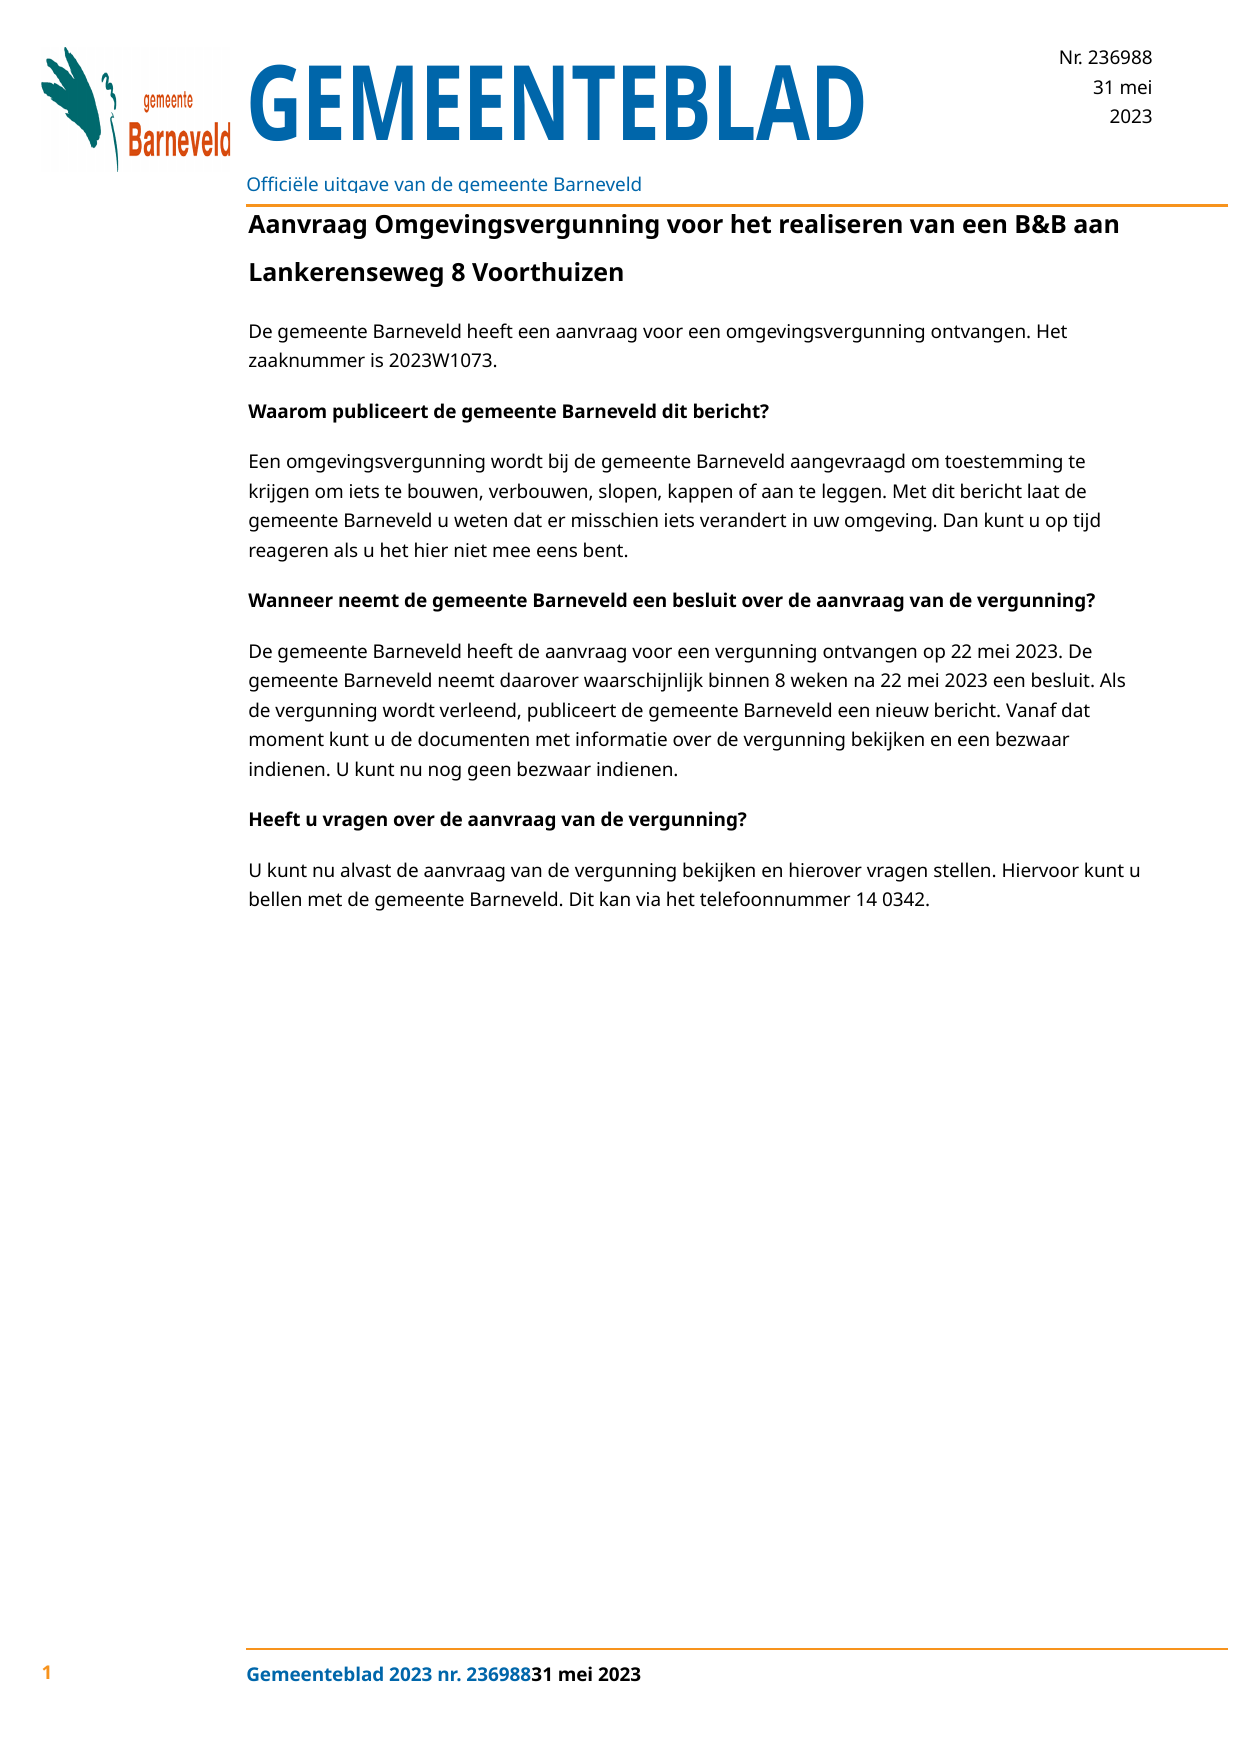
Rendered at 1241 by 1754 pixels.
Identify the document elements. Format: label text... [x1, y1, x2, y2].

text Heeft u vragen over de aanvraag van de vergunning? [248, 807, 1152, 832]
text Aanvraag Omgevingsvergunning voor het realiseren van een B&B aan Lankerenseweg 8 Voorthuizen [248, 207, 1152, 288]
text Waarom publiceert de gemeente Barneveld dit bericht? [248, 398, 1152, 424]
text U kunt nu alvast de aanvraag van de vergunning bekijken en hierover vragen stellen. Hiervoor kunt u bellen met de gemeente Barneveld. Dit kan via het telefoonnummer 14 0342. [248, 857, 1152, 912]
picture [41, 47, 231, 172]
text Een omgevingsvergunning wordt bij de gemeente Barneveld aangevraagd om toestemming te krijgen om iets te bouwen, verbouwen, slopen, kappen of aan te leggen. Met dit bericht laat de gemeente Barneveld u weten dat er misschien iets verandert in uw omgeving. Dan kunt u op tijd reageren als u het hier niet mee eens bent. [248, 448, 1152, 563]
text De gemeente Barneveld heeft een aanvraag voor een omgevingsvergunning ontvangen. Het zaaknummer is 2023W1073. [248, 318, 1152, 373]
text Wanneer neemt de gemeente Barneveld een besluit over de aanvraag van de vergunning? [248, 587, 1152, 613]
text De gemeente Barneveld heeft de aanvraag voor een vergunning ontvangen op 22 mei 2023. De gemeente Barneveld neemt daarover waarschijnlijk binnen 8 weken na 22 mei 2023 een besluit. Als de vergunning wordt verleend, publiceert de gemeente Barneveld een nieuw bericht. Vanaf dat moment kunt u de documenten met informatie over de vergunning bekijken en een bezwaar indienen. U kunt nu nog geen bezwaar indienen. [248, 638, 1152, 782]
